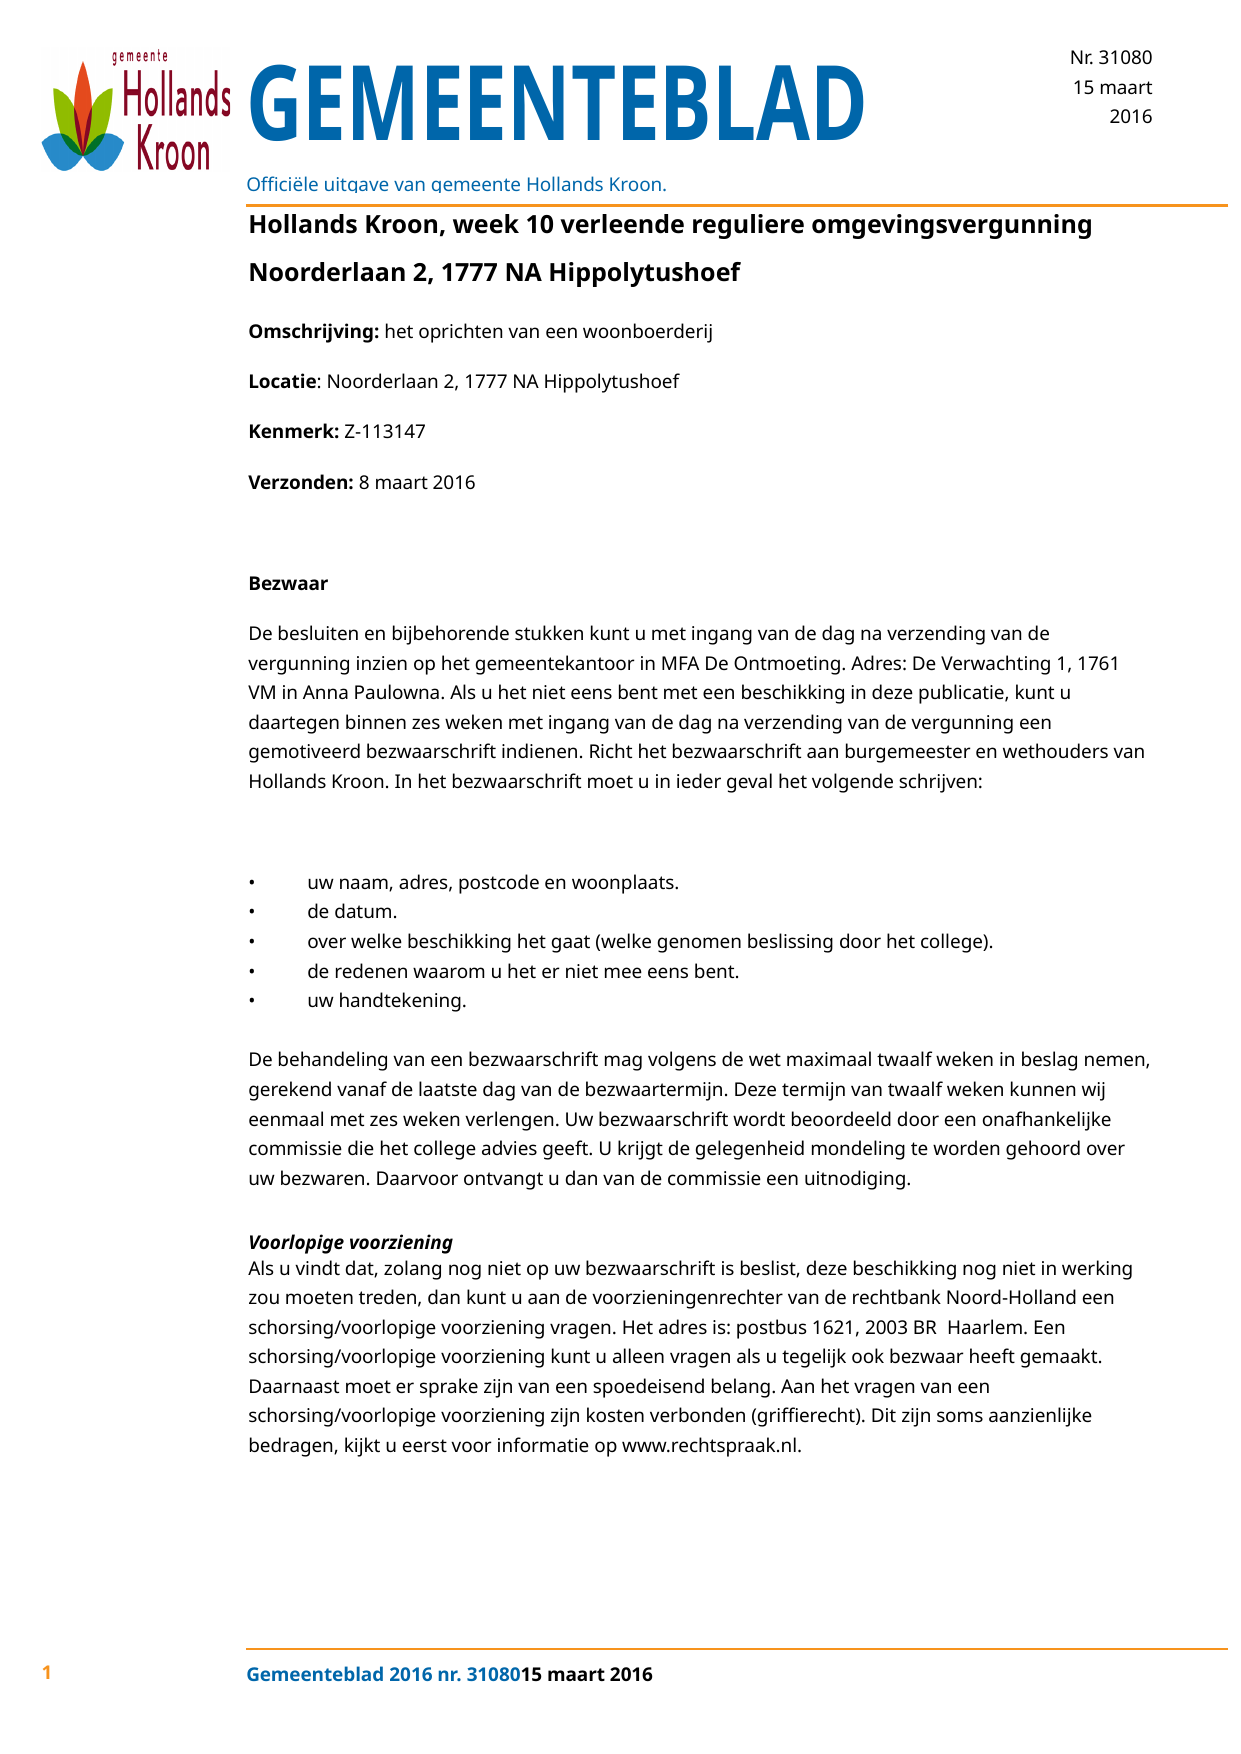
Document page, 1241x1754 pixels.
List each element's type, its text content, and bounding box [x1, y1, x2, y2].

text Voorlopige voorziening [248, 1229, 1152, 1255]
text Verzonden: 8 maart 2016 [248, 469, 1152, 495]
list de redenen waarom u het er niet mee eens bent. [248, 958, 1152, 984]
text Bezwaar [248, 570, 1152, 596]
list uw handtekening. [248, 987, 1152, 1013]
text De behandeling van een bezwaarschrift mag volgens de wet maximaal twaalf weken in beslag nemen, gerekend vanaf de laatste dag van de bezwaartermijn. Deze termijn van twaalf weken kunnen wij eenmaal met zes weken verlengen. Uw bezwaarschrift wordt beoordeeld door een onafhankelijke commissie die het college advies geeft. U krijgt de gelegenheid mondeling te worden gehoord over uw bezwaren. Daarvoor ontvangt u dan van de commissie een uitnodiging. [248, 1047, 1152, 1191]
text Als u vindt dat, zolang nog niet op uw bezwaarschrift is beslist, deze beschikking nog niet in werking zou moeten treden, dan kunt u aan de voorzieningenrechter van de rechtbank Noord-Holland een schorsing/voorlopige voorziening vragen. Het adres is: postbus 1621, 2003 BR Haarlem. Een schorsing/voorlopige voorziening kunt u alleen vragen als u tegelijk ook bezwaar heeft gemaakt. Daarnaast moet er sprake zijn van een spoedeisend belang. Aan het vragen van een schorsing/voorlopige voorziening zijn kosten verbonden (griffierecht). Dit zijn soms aanzienlijke bedragen, kijkt u eerst voor informatie op www.rechtspraak.nl. [248, 1255, 1152, 1458]
list over welke beschikking het gaat (welke genomen beslissing door het college). [248, 928, 1152, 954]
picture [41, 47, 231, 172]
text Kenmerk: Z-113147 [248, 419, 1152, 444]
text Locatie: Noorderlaan 2, 1777 NA Hippolytushoef [248, 368, 1152, 394]
text Omschrijving: het oprichten van een woonboerderij [248, 318, 1152, 344]
text De besluiten en bijbehorende stukken kunt u met ingang van de dag na verzending van de vergunning inzien op het gemeentekantoor in MFA De Ontmoeting. Adres: De Verwachting 1, 1761 VM in Anna Paulowna. Als u het niet eens bent met een beschikking in deze publicatie, kunt u daartegen binnen zes weken met ingang van de dag na verzending van de vergunning een gemotiveerd bezwaarschrift indienen. Richt het bezwaarschrift aan burgemeester en wethouders van Hollands Kroon. In het bezwaarschrift moet u in ieder geval het volgende schrijven: [248, 620, 1152, 794]
list de datum. [248, 899, 1152, 924]
text Hollands Kroon, week 10 verleende reguliere omgevingsvergunning Noorderlaan 2, 1777 NA Hippolytushoef [248, 207, 1152, 288]
list uw naam, adres, postcode en woonplaats. [248, 869, 1152, 895]
